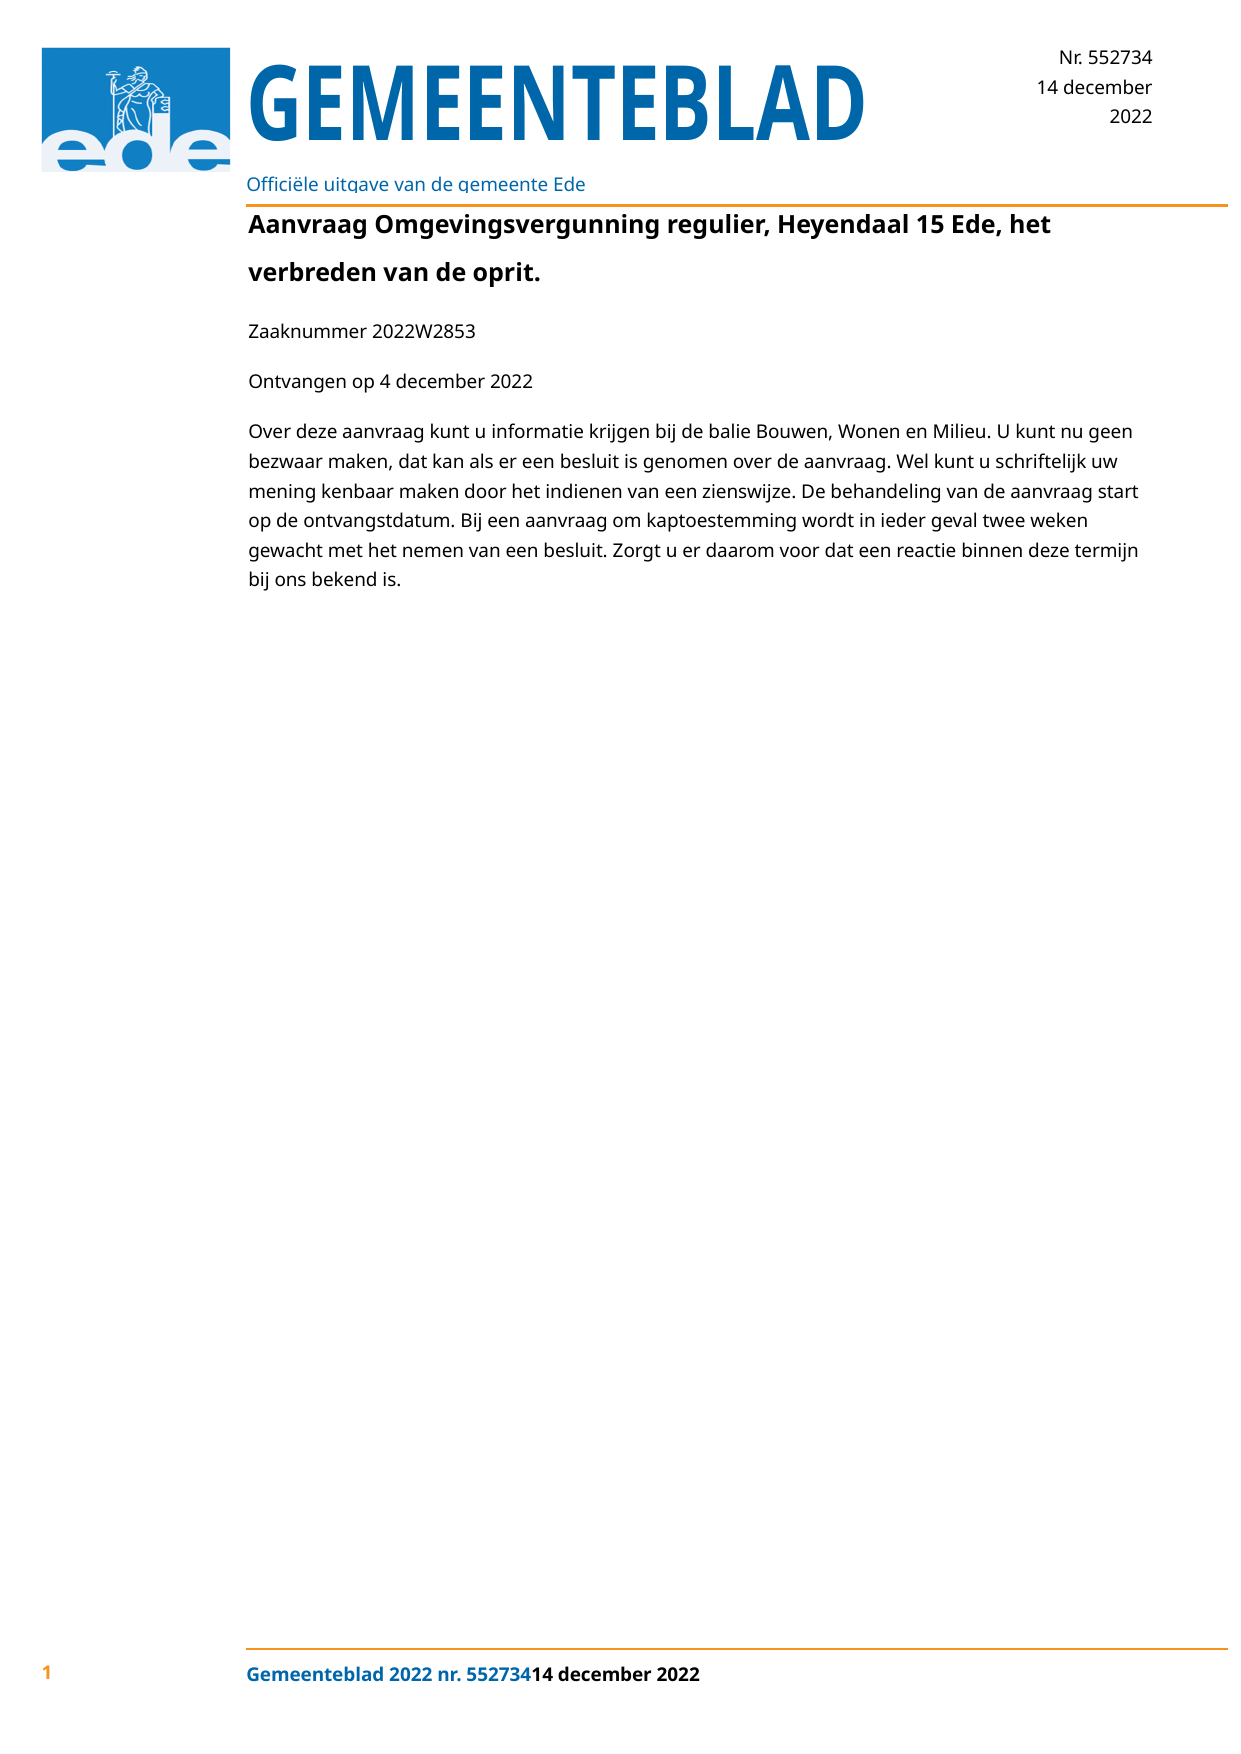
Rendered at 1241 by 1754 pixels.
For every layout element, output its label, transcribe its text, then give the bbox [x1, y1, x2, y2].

text Zaaknummer 2022W2853 [248, 318, 1152, 344]
text Aanvraag Omgevingsvergunning regulier, Heyendaal 15 Ede, het verbreden van de oprit. [248, 207, 1152, 288]
text Ontvangen op 4 december 2022 [248, 368, 1152, 394]
picture [41, 47, 231, 172]
text Over deze aanvraag kunt u informatie krijgen bij de balie Bouwen, Wonen en Milieu. U kunt nu geen bezwaar maken, dat kan als er een besluit is genomen over de aanvraag. Wel kunt u schriftelijk uw mening kenbaar maken door het indienen van een zienswijze. De behandeling van de aanvraag start op de ontvangstdatum. Bij een aanvraag om kaptoestemming wordt in ieder geval twee weken gewacht met het nemen van een besluit. Zorgt u er daarom voor dat een reactie binnen deze termijn bij ons bekend is. [248, 419, 1152, 592]
